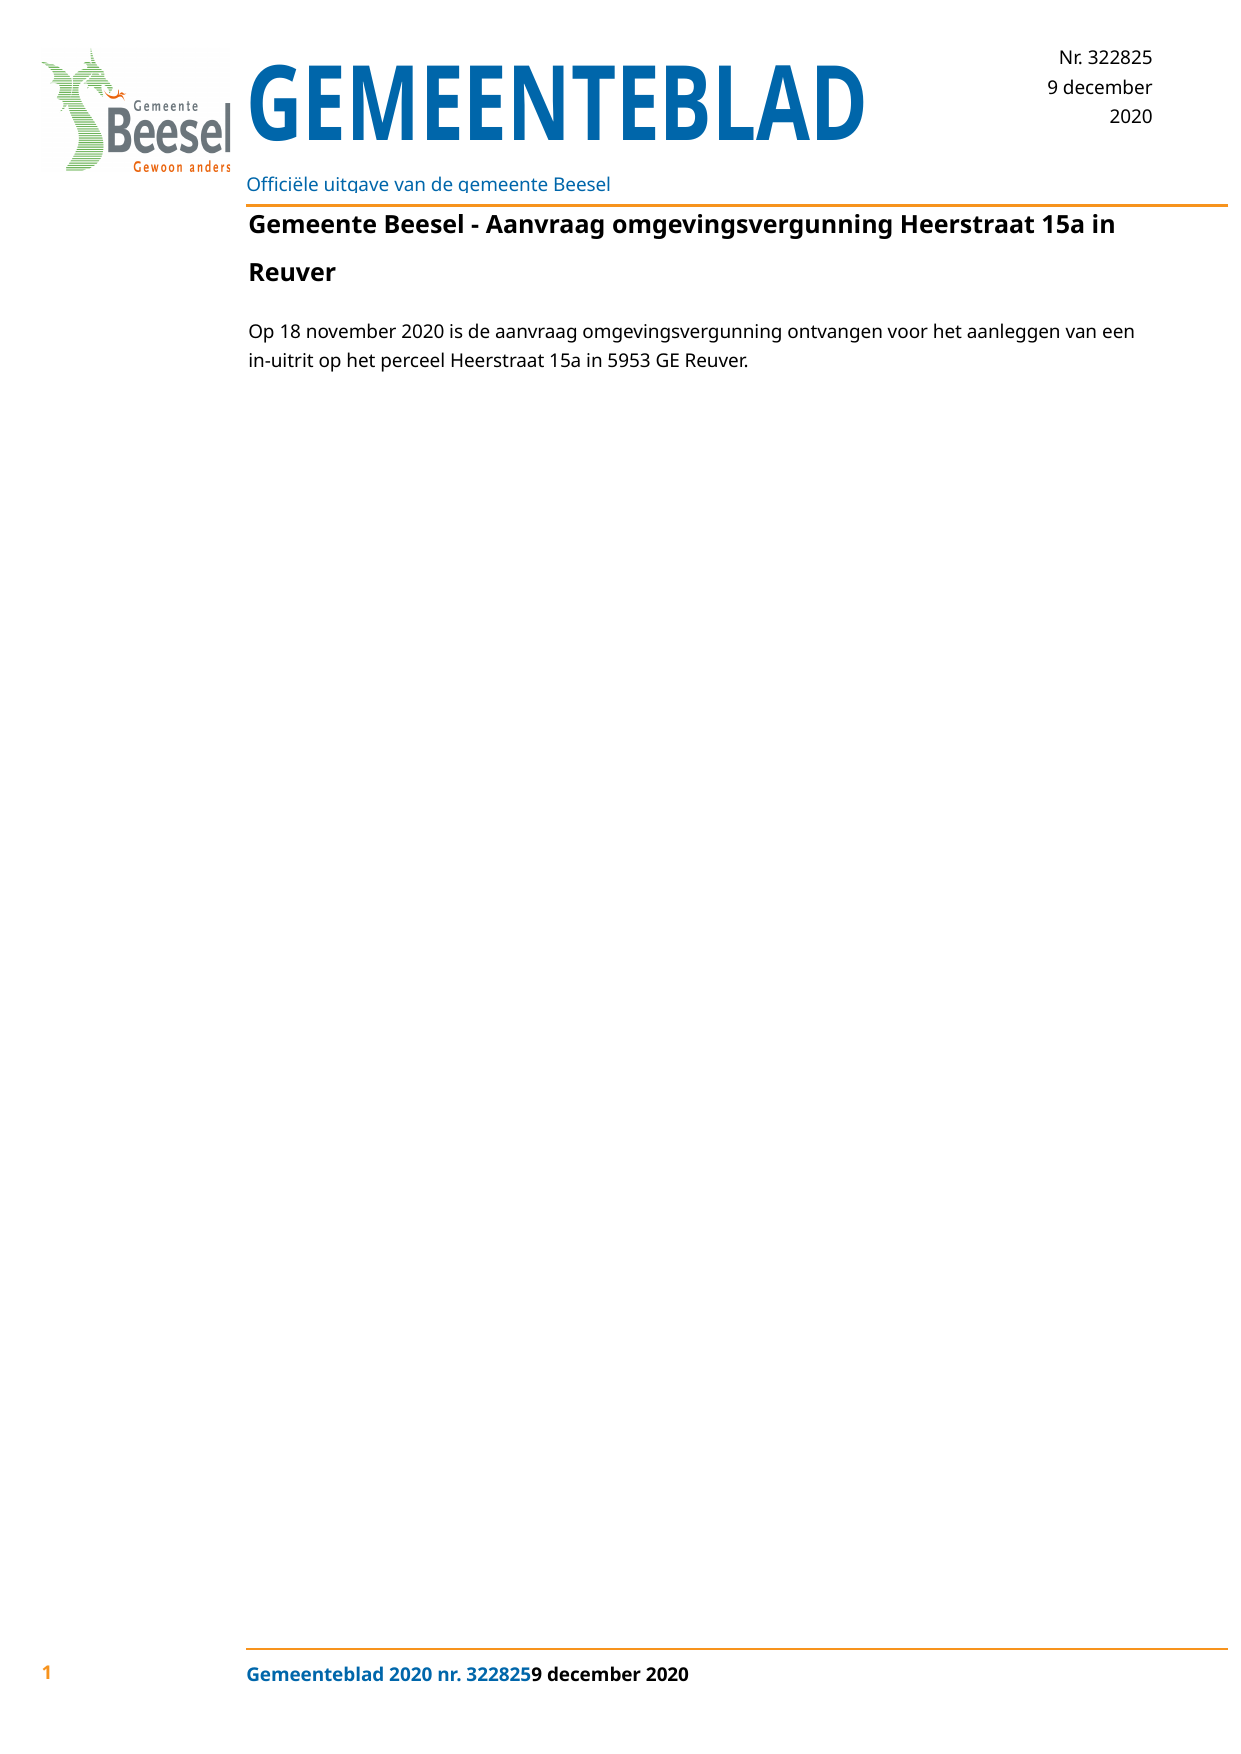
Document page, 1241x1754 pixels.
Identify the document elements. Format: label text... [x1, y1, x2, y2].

picture [41, 47, 231, 172]
text Gemeente Beesel - Aanvraag omgevingsvergunning Heerstraat 15a in Reuver [248, 207, 1152, 288]
text Op 18 november 2020 is de aanvraag omgevingsvergunning ontvangen voor het aanleggen van een in-uitrit op het perceel Heerstraat 15a in 5953 GE Reuver. [248, 318, 1152, 373]
